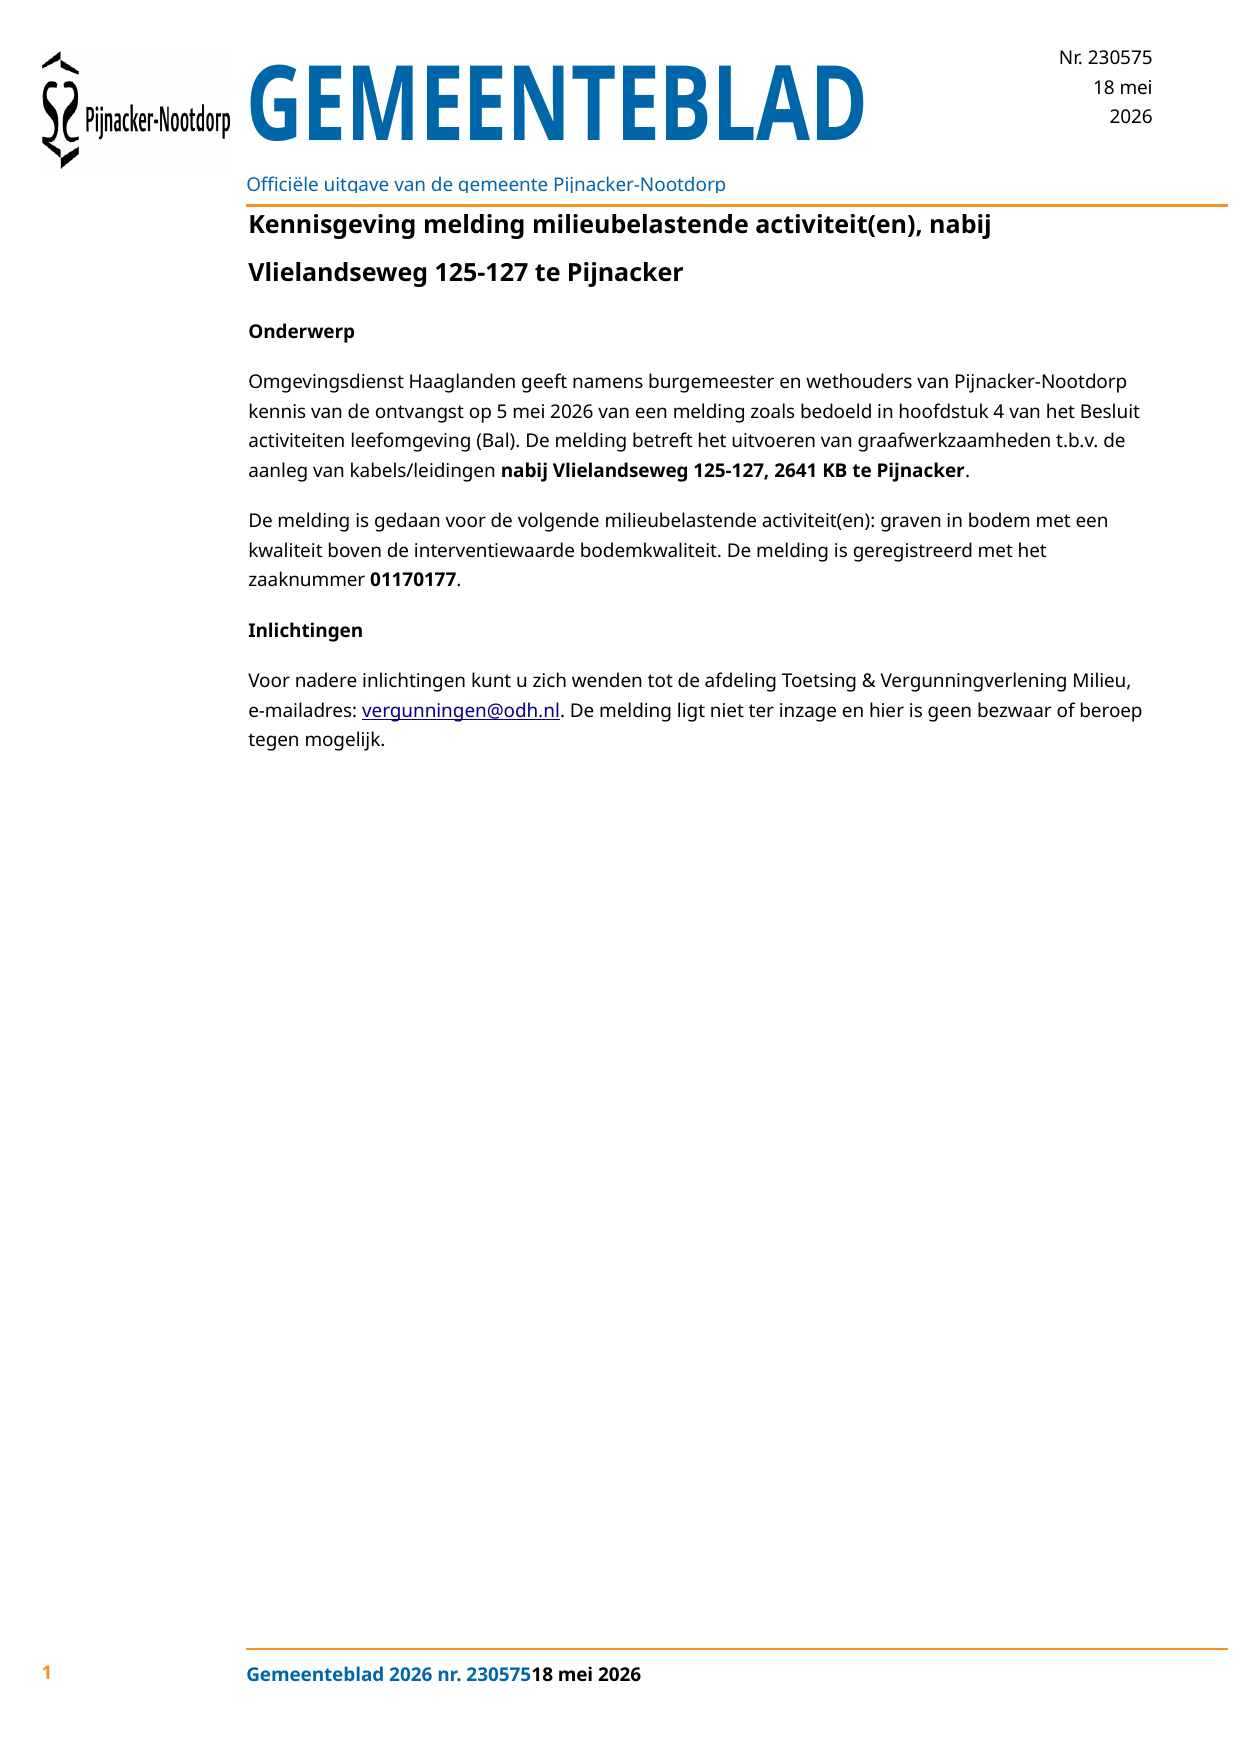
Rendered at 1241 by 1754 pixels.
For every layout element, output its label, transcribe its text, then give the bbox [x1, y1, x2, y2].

text Omgevingsdienst Haaglanden geeft namens burgemeester en wethouders van Pijnacker-Nootdorp kennis van de ontvangst op 5 mei 2026 van een melding zoals bedoeld in hoofdstuk 4 van het Besluit activiteiten leefomgeving (Bal). De melding betreft het uitvoeren van graafwerkzaamheden t.b.v. de aanleg van kabels/leidingen nabij Vlielandseweg 125-127, 2641 KB te Pijnacker. [248, 368, 1152, 483]
picture [41, 47, 231, 172]
text De melding is gedaan voor de volgende milieubelastende activiteit(en): graven in bodem met een kwaliteit boven de interventiewaarde bodemkwaliteit. De melding is geregistreerd met het zaaknummer 01170177. [248, 507, 1152, 592]
text Kennisgeving melding milieubelastende activiteit(en), nabij Vlielandseweg 125-127 te Pijnacker [248, 207, 1152, 288]
text Onderwerp [248, 318, 1152, 344]
text Inlichtingen [248, 617, 1152, 643]
text Voor nadere inlichtingen kunt u zich wenden tot de afdeling Toetsing & Vergunningverlening Milieu, e-mailadres: vergunningen@odh.nl. De melding ligt niet ter inzage en hier is geen bezwaar of beroep tegen mogelijk. [248, 667, 1152, 752]
